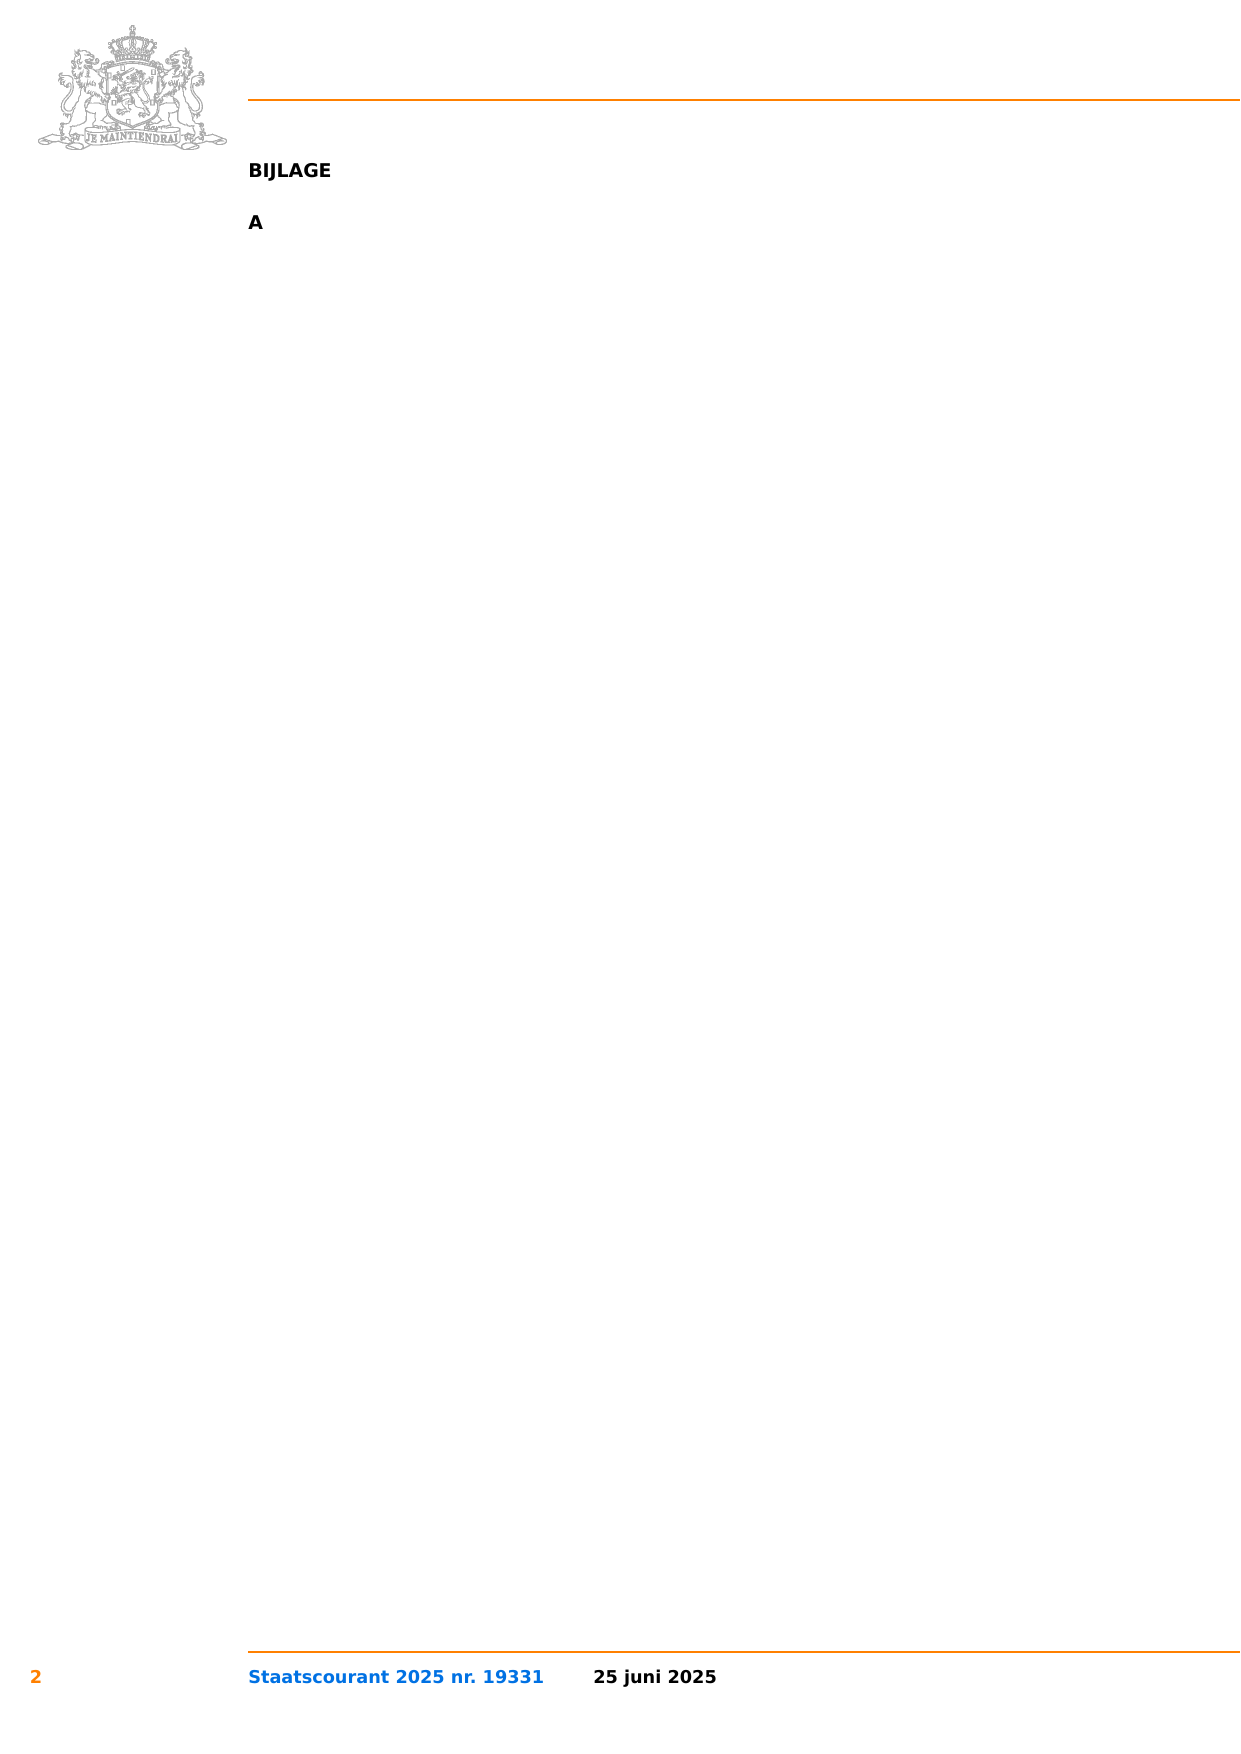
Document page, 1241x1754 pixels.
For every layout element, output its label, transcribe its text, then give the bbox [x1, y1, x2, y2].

picture [38, 25, 227, 150]
subtitle A [248, 212, 1163, 234]
subtitle BIJLAGE [248, 160, 1163, 182]
